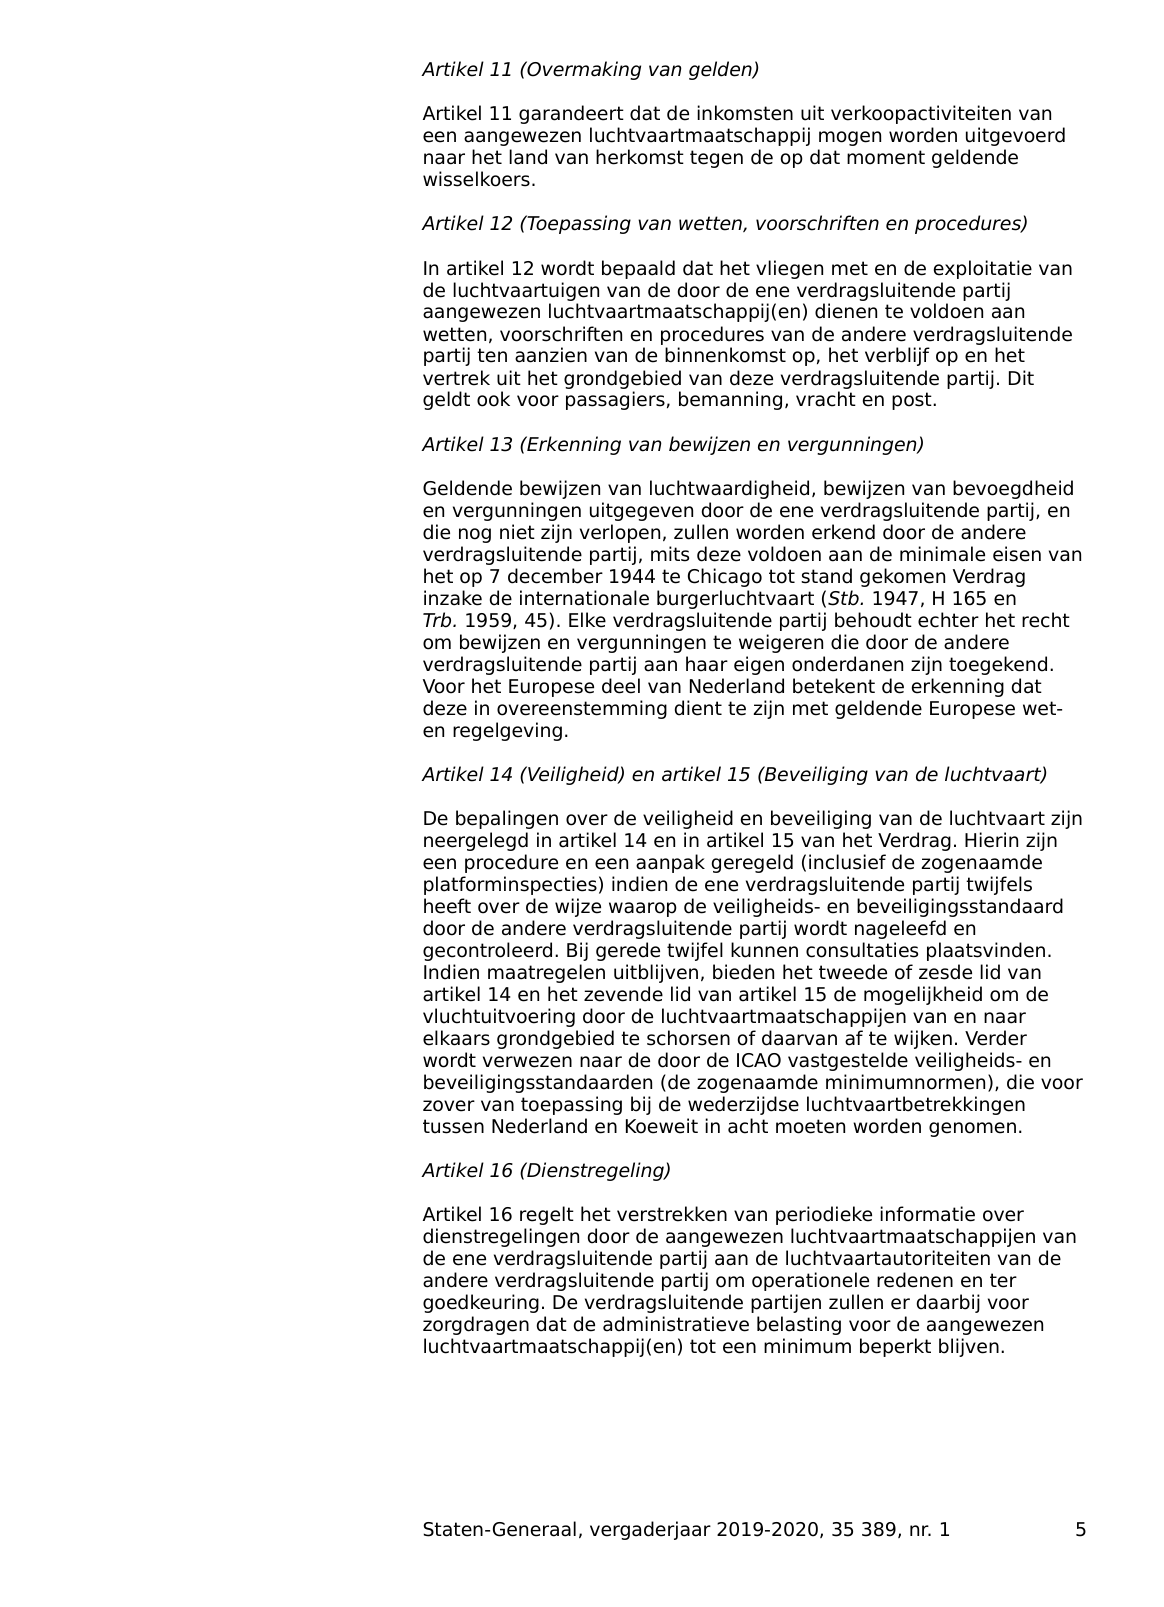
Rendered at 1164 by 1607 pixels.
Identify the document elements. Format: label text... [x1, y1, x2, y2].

text In artikel 12 wordt bepaald dat het vliegen met en de exploitatie van de luchtvaartuigen van de door de ene verdragsluitende partij aangewezen luchtvaartmaatschappij(en) dienen te voldoen aan wetten, voorschriften en procedures van de andere verdragsluitende partij ten aanzien van de binnenkomst op, het verblijf op en het vertrek uit het grondgebied van deze verdragsluitende partij. Dit geldt ook voor passagiers, bemanning, vracht en post. [422, 257, 1087, 411]
text Artikel 16 regelt het verstrekken van periodieke informatie over dienstregelingen door de aangewezen luchtvaartmaatschappijen van de ene verdragsluitende partij aan de luchtvaartautoriteiten van de andere verdragsluitende partij om operationele redenen en ter goedkeuring. De verdragsluitende partijen zullen er daarbij voor zorgdragen dat de administratieve belasting voor de aangewezen luchtvaartmaatschappij(en) tot een minimum beperkt blijven. [422, 1204, 1087, 1358]
subtitle Artikel 14 (Veiligheid) en artikel 15 (Beveiliging van de luchtvaart) [422, 764, 1087, 786]
text Geldende bewijzen van luchtwaardigheid, bewijzen van bevoegdheid en vergunningen uitgegeven door de ene verdragsluitende partij, en die nog niet zijn verlopen, zullen worden erkend door de andere verdragsluitende partij, mits deze voldoen aan de minimale eisen van het op 7 december 1944 te Chicago tot stand gekomen Verdrag inzake de internationale burgerluchtvaart (Stb. 1947, H 165 en Trb. 1959, 45). Elke verdragsluitende partij behoudt echter het recht om bewijzen en vergunningen te weigeren die door de andere verdragsluitende partij aan haar eigen onderdanen zijn toegekend. Voor het Europese deel van Nederland betekent de erkenning dat deze in overeenstemming dient te zijn met geldende Europese wet- en regelgeving. [422, 478, 1087, 741]
text De bepalingen over de veiligheid en beveiliging van de luchtvaart zijn neergelegd in artikel 14 en in artikel 15 van het Verdrag. Hierin zijn een procedure en een aanpak geregeld (inclusief de zogenaamde platforminspecties) indien de ene verdragsluitende partij twijfels heeft over de wijze waarop de veiligheids- en beveiligingsstandaard door de andere verdragsluitende partij wordt nageleefd en gecontroleerd. Bij gerede twijfel kunnen consultaties plaatsvinden. Indien maatregelen uitblijven, bieden het tweede of zesde lid van artikel 14 en het zevende lid van artikel 15 de mogelijkheid om de vluchtuitvoering door de luchtvaartmaatschappijen van en naar elkaars grondgebied te schorsen of daarvan af te wijken. Verder wordt verwezen naar de door de ICAO vastgestelde veiligheids- en beveiligingsstandaarden (de zogenaamde minimumnormen), die voor zover van toepassing bij de wederzijdse luchtvaartbetrekkingen tussen Nederland en Koeweit in acht moeten worden genomen. [422, 808, 1087, 1137]
subtitle Artikel 13 (Erkenning van bewijzen en vergunningen) [422, 433, 1087, 456]
subtitle Artikel 12 (Toepassing van wetten, voorschriften en procedures) [422, 213, 1087, 235]
text Artikel 11 garandeert dat de inkomsten uit verkoopactiviteiten van een aangewezen luchtvaartmaatschappij mogen worden uitgevoerd naar het land van herkomst tegen de op dat moment geldende wisselkoers. [422, 103, 1087, 191]
subtitle Artikel 11 (Overmaking van gelden) [422, 59, 1087, 81]
subtitle Artikel 16 (Dienstregeling) [422, 1160, 1087, 1182]
